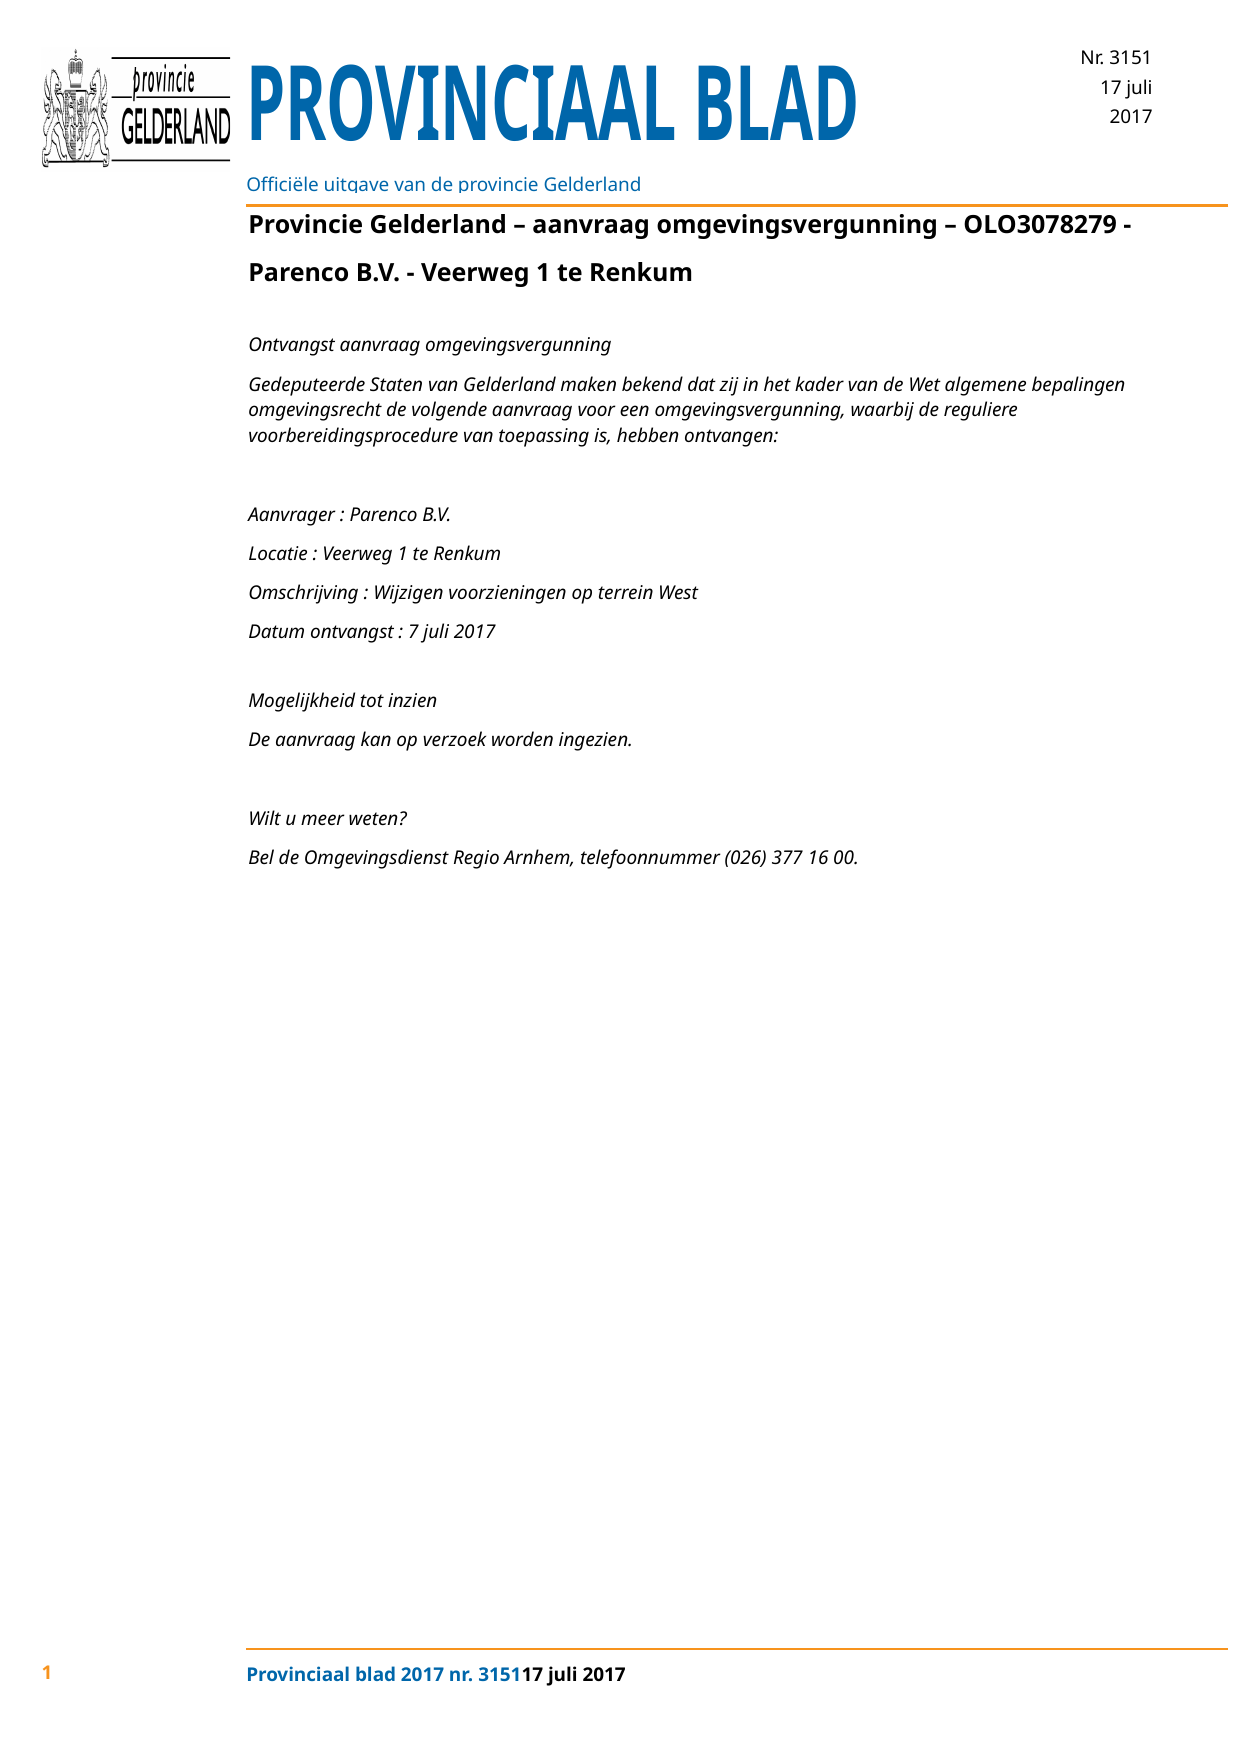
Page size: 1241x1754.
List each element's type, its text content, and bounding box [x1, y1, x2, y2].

text Ontvangst aanvraag omgevingsvergunning [248, 331, 1152, 357]
text Gedeputeerde Staten van Gelderland maken bekend dat zij in het kader van de Wet algemene bepalingen omgevingsrecht de volgende aanvraag voor een omgevingsvergunning, waarbij de reguliere voorbereidingsprocedure van toepassing is, hebben ontvangen: [248, 371, 1152, 448]
text Provincie Gelderland – aanvraag omgevingsvergunning – OLO3078279 - Parenco B.V. - Veerweg 1 te Renkum [248, 207, 1152, 288]
text Bel de Omgevingsdienst Regio Arnhem, telefoonnummer (026) 377 16 00. [248, 844, 1152, 870]
text Wilt u meer weten? [248, 805, 1152, 831]
text Aanvrager : Parenco B.V. [248, 501, 1152, 526]
text Datum ontvangst : 7 juli 2017 [248, 618, 1152, 644]
text De aanvraag kan op verzoek worden ingezien. [248, 727, 1152, 752]
picture [41, 47, 231, 172]
text Mogelijkheid tot inzien [248, 687, 1152, 713]
text Locatie : Veerweg 1 te Renkum [248, 540, 1152, 566]
text Omschrijving : Wijzigen voorzieningen op terrein West [248, 579, 1152, 605]
